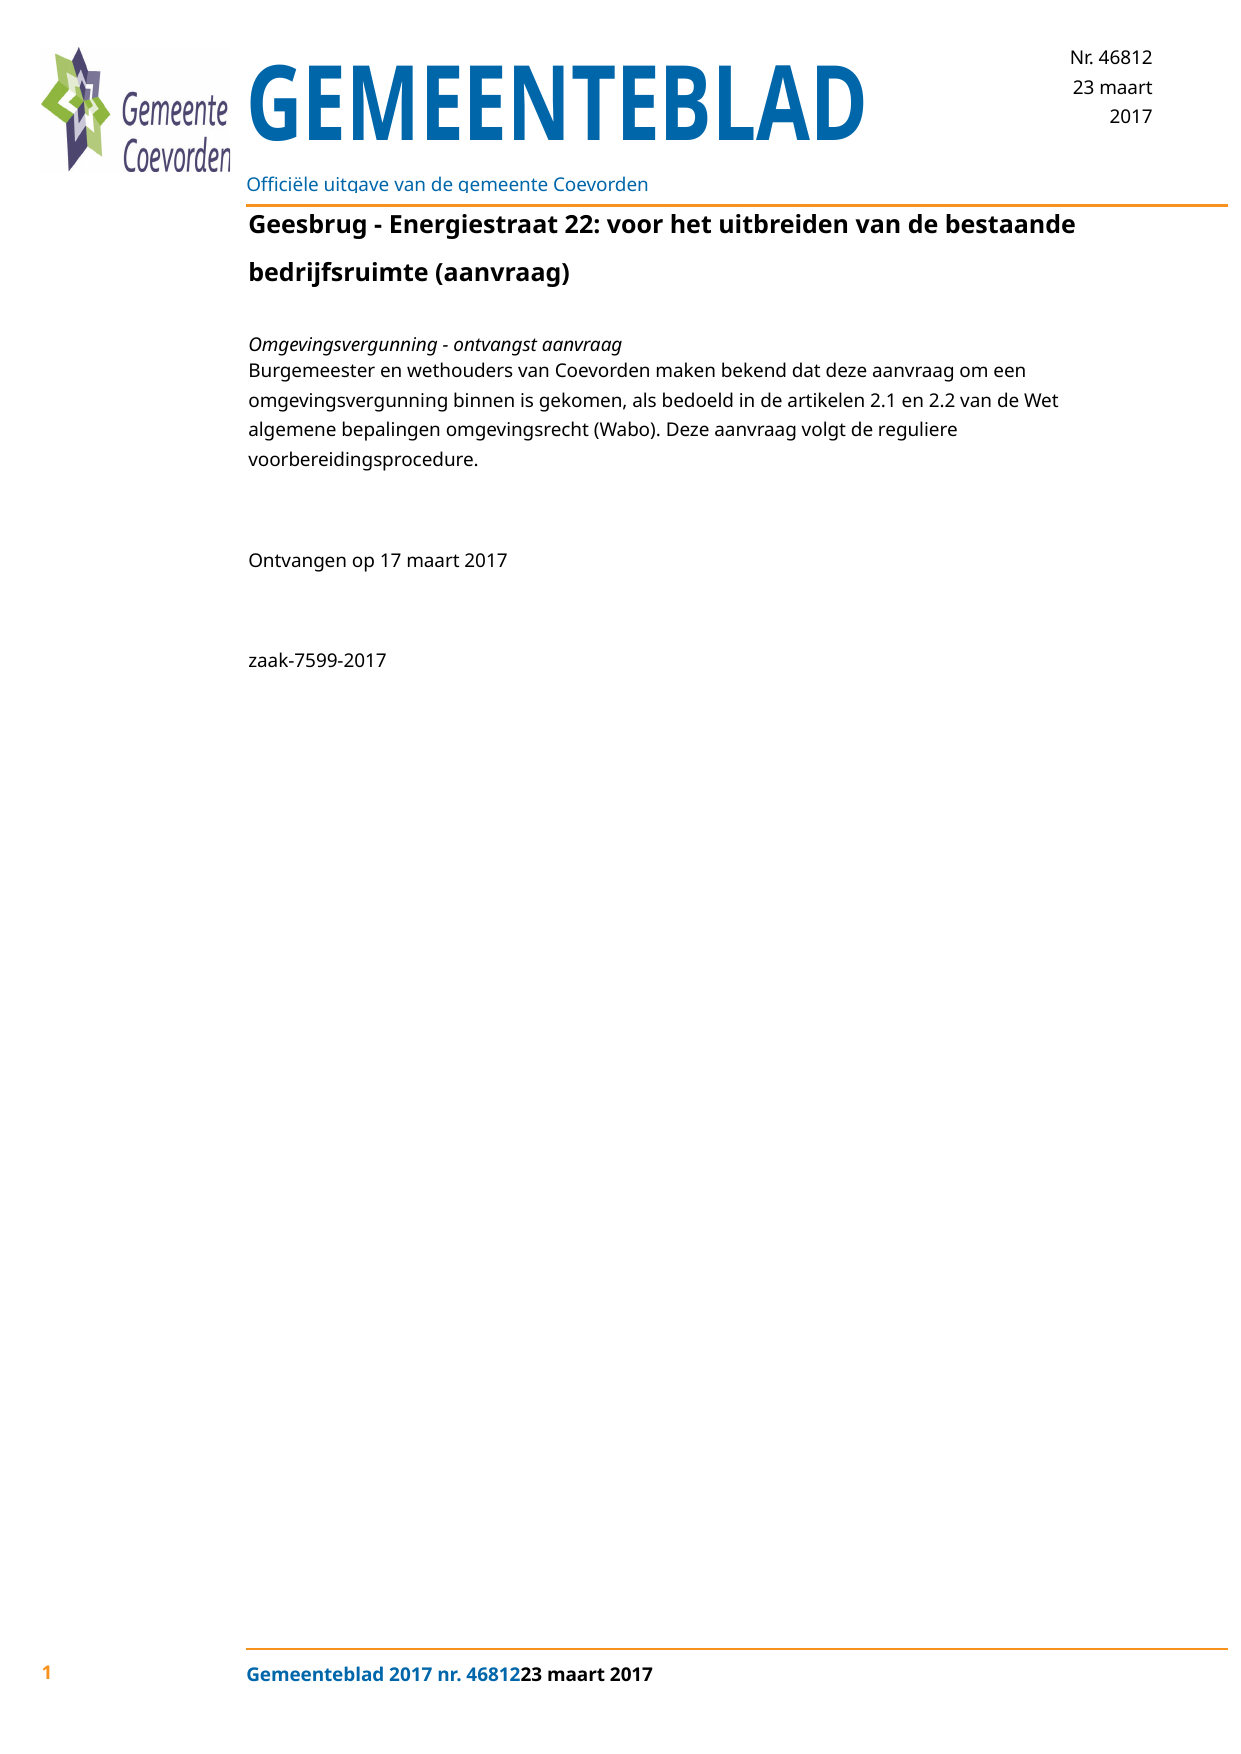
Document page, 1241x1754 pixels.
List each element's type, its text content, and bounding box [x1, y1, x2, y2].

text Burgemeester en wethouders van Coevorden maken bekend dat deze aanvraag om een omgevingsvergunning binnen is gekomen, als bedoeld in de artikelen 2.1 en 2.2 van de Wet algemene bepalingen omgevingsrecht (Wabo). Deze aanvraag volgt de reguliere voorbereidingsprocedure. [248, 357, 1152, 472]
picture [41, 47, 231, 172]
text Omgevingsvergunning - ontvangst aanvraag [248, 331, 1152, 357]
text Geesbrug - Energiestraat 22: voor het uitbreiden van de bestaande bedrijfsruimte (aanvraag) [248, 207, 1152, 288]
text zaak-7599-2017 [248, 648, 1152, 673]
text Ontvangen op 17 maart 2017 [248, 547, 1152, 572]
